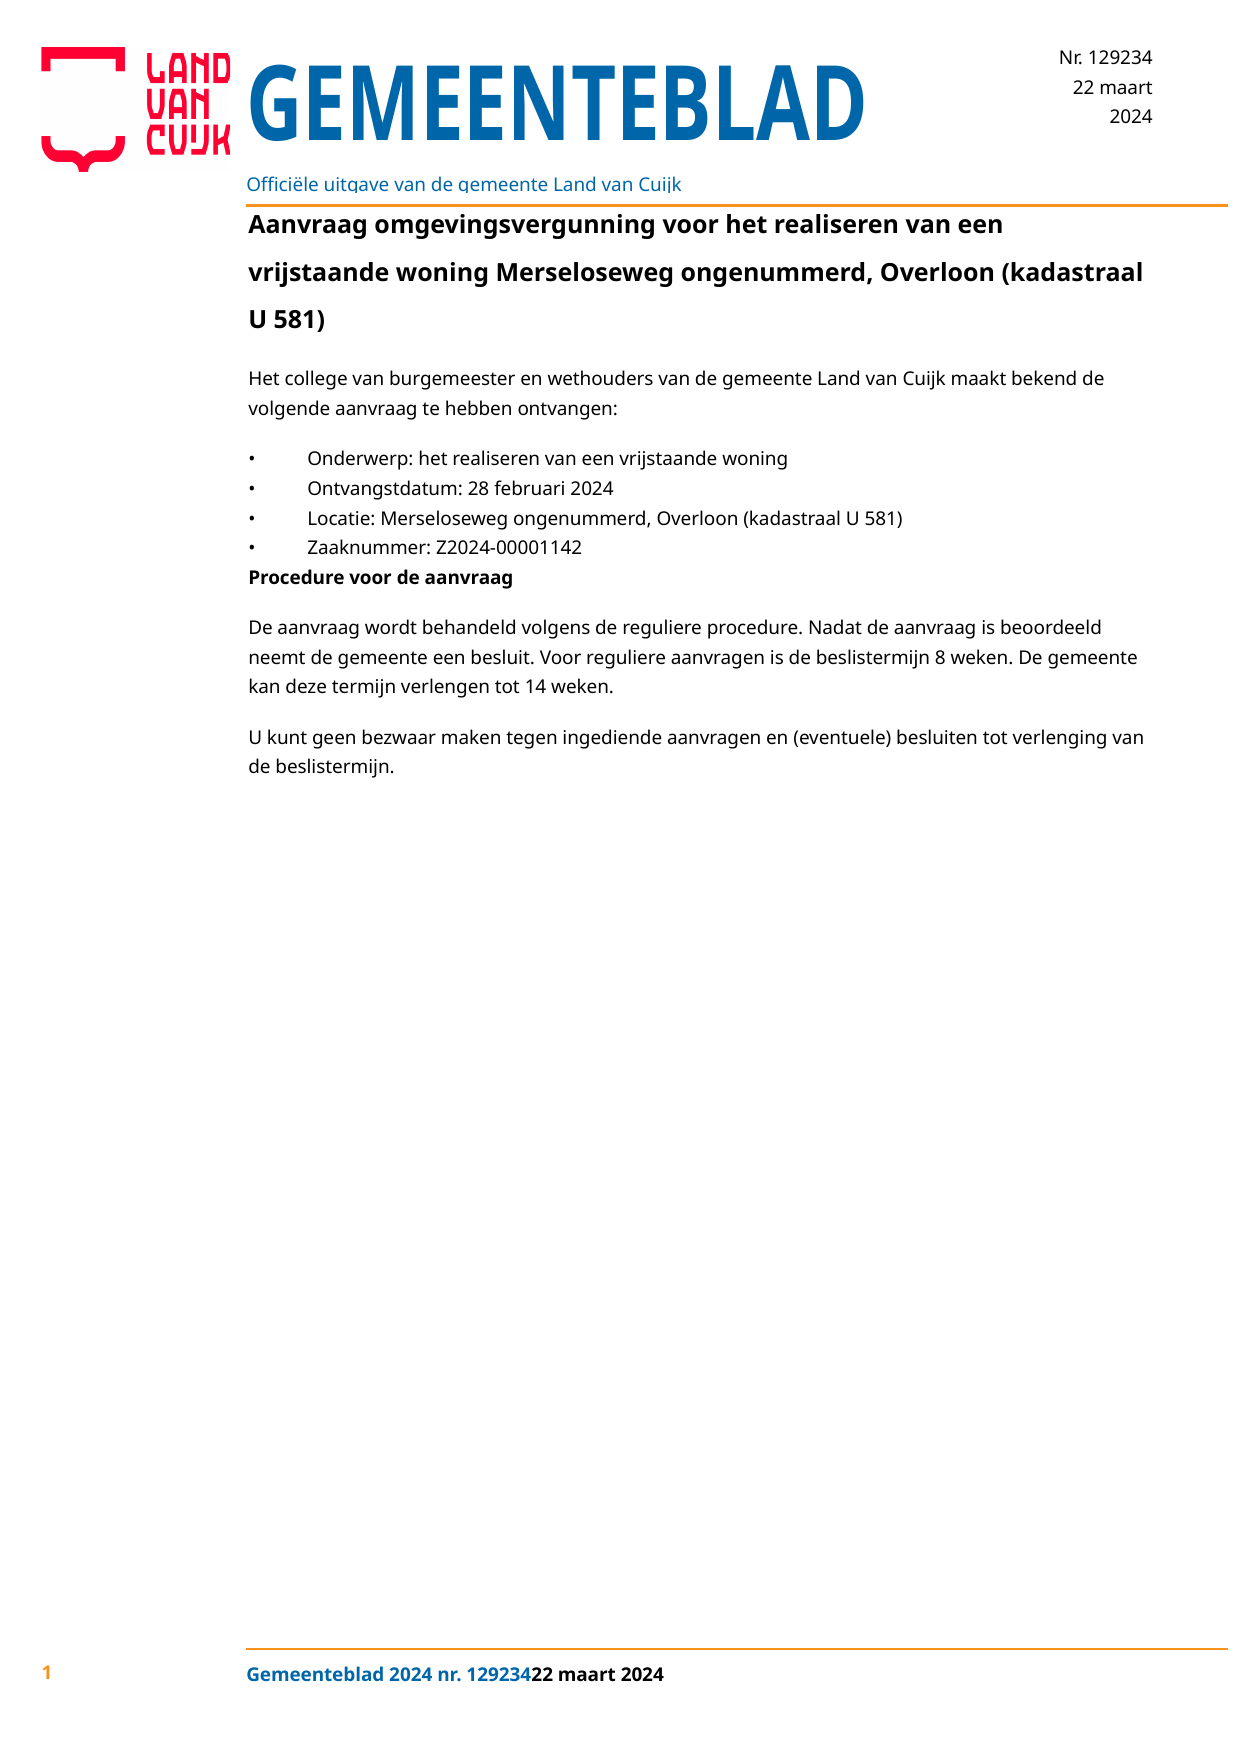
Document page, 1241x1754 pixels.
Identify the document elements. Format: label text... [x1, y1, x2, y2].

list Ontvangstdatum: 28 februari 2024 [248, 475, 1152, 501]
text U kunt geen bezwaar maken tegen ingediende aanvragen en (eventuele) besluiten tot verlenging van de beslistermijn. [248, 724, 1152, 779]
list Onderwerp: het realiseren van een vrijstaande woning [248, 446, 1152, 471]
text Het college van burgemeester en wethouders van de gemeente Land van Cuijk maakt bekend de volgende aanvraag te hebben ontvangen: [248, 366, 1152, 421]
picture [41, 47, 231, 172]
text De aanvraag wordt behandeld volgens de reguliere procedure. Nadat de aanvraag is beoordeeld neemt de gemeente een besluit. Voor reguliere aanvragen is de beslistermijn 8 weken. De gemeente kan deze termijn verlengen tot 14 weken. [248, 614, 1152, 699]
text Procedure voor de aanvraag [248, 564, 1152, 589]
text Aanvraag omgevingsvergunning voor het realiseren van een vrijstaande woning Merseloseweg ongenummerd, Overloon (kadastraal U 581) [248, 207, 1152, 336]
list Locatie: Merseloseweg ongenummerd, Overloon (kadastraal U 581) [248, 505, 1152, 530]
list Zaaknummer: Z2024-00001142 [248, 534, 1152, 560]
